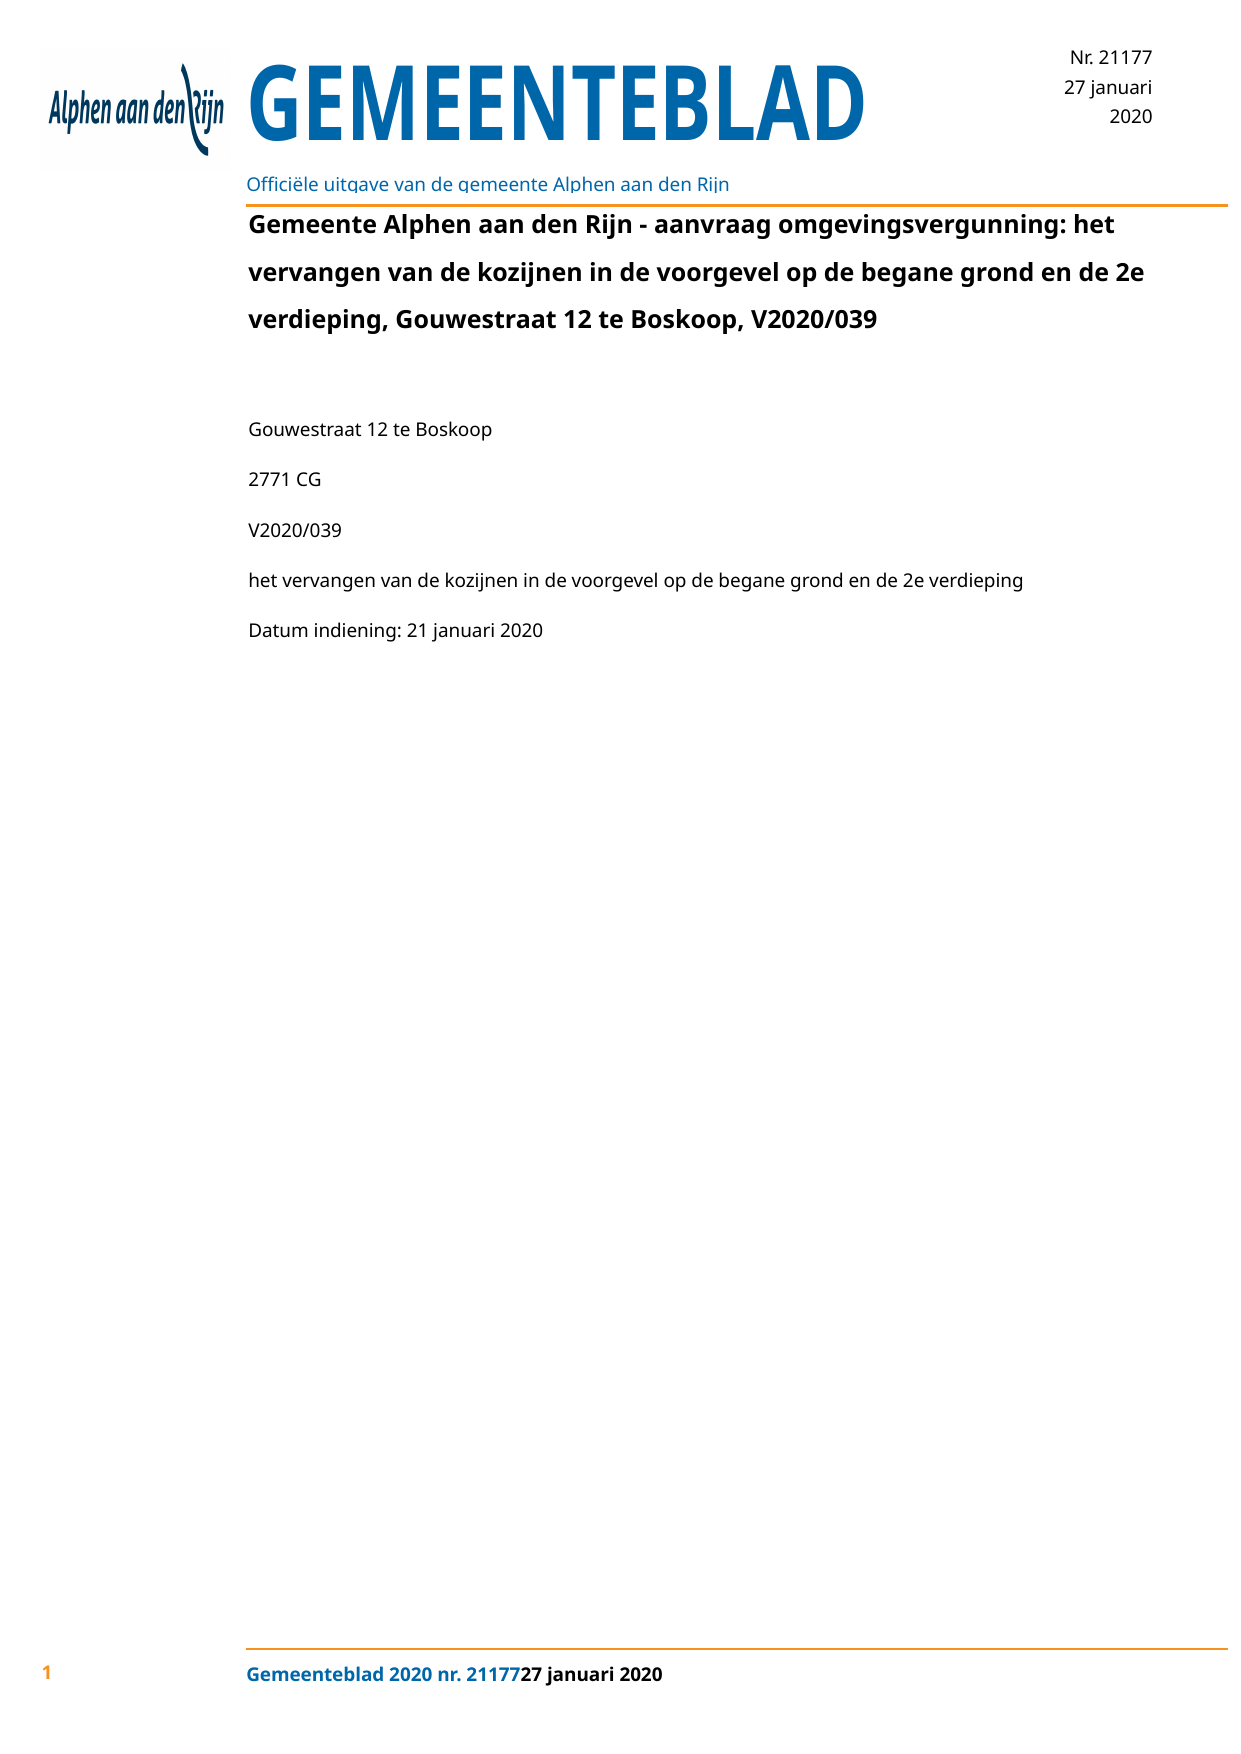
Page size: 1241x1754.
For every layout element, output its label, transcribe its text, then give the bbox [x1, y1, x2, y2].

text Datum indiening: 21 januari 2020 [248, 618, 1152, 643]
picture [41, 47, 231, 172]
text 2771 CG [248, 466, 1152, 492]
text V2020/039 [248, 517, 1152, 542]
text Gouwestraat 12 te Boskoop [248, 416, 1152, 442]
text het vervangen van de kozijnen in de voorgevel op de begane grond en de 2e verdieping [248, 567, 1152, 593]
text Gemeente Alphen aan den Rijn - aanvraag omgevingsvergunning: het vervangen van de kozijnen in de voorgevel op de begane grond en de 2e verdieping, Gouwestraat 12 te Boskoop, V2020/039 [248, 207, 1152, 336]
